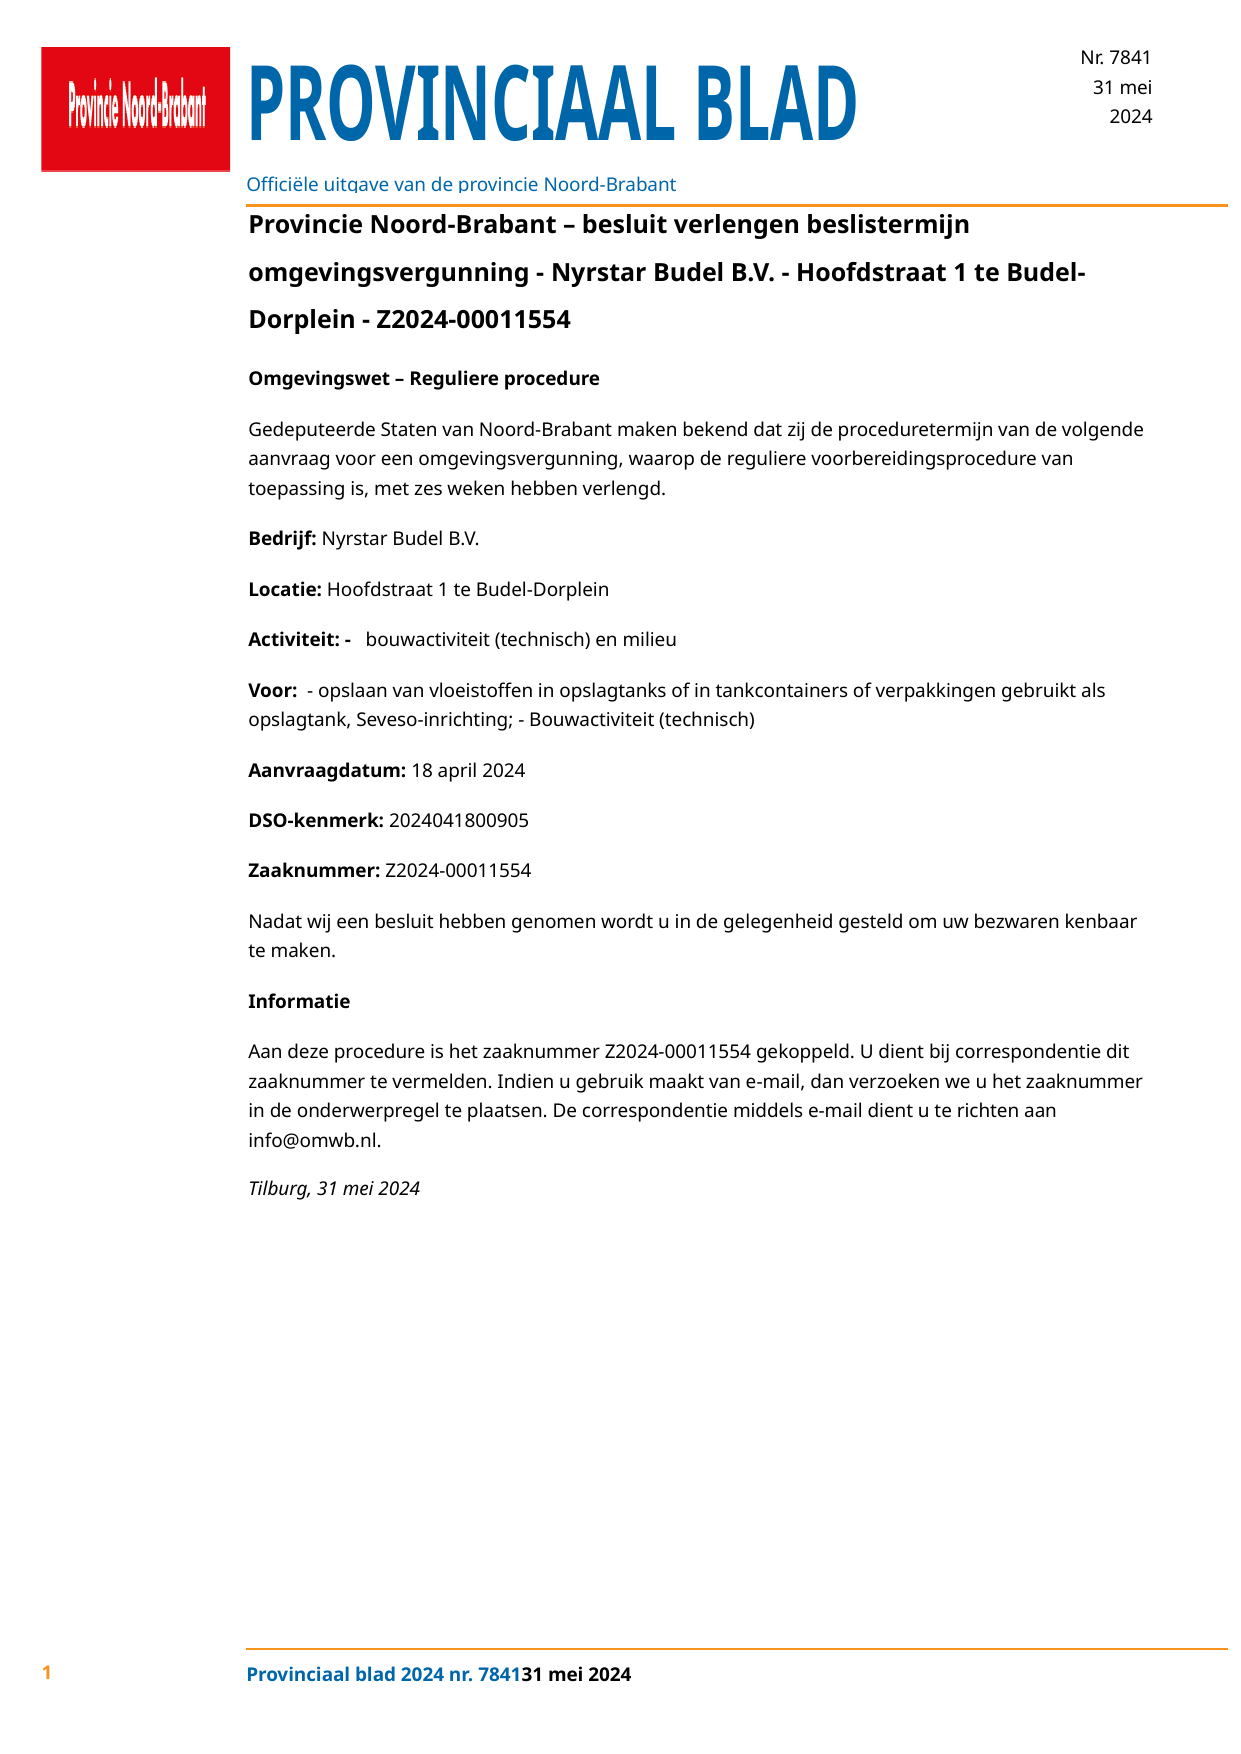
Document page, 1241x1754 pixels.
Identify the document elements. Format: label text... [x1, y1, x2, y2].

text Activiteit: - bouwactiviteit (technisch) en milieu [248, 626, 1152, 652]
text Omgevingswet – Reguliere procedure [248, 366, 1152, 391]
text Zaaknummer: Z2024-00011554 [248, 858, 1152, 883]
text Nadat wij een besluit hebben genomen wordt u in de gelegenheid gesteld om uw bezwaren kenbaar te maken. [248, 908, 1152, 963]
text Voor: - opslaan van vloeistoffen in opslagtanks of in tankcontainers of verpakkingen gebruikt als opslagtank, Seveso-inrichting; - Bouwactiviteit (technisch) [248, 677, 1152, 732]
text Aanvraagdatum: 18 april 2024 [248, 757, 1152, 782]
text Bedrijf: Nyrstar Budel B.V. [248, 526, 1152, 551]
text Aan deze procedure is het zaaknummer Z2024-00011554 gekoppeld. U dient bij correspondentie dit zaaknummer te vermelden. Indien u gebruik maakt van e-mail, dan verzoeken we u het zaaknummer in de onderwerpregel te plaatsen. De correspondentie middels e-mail dient u te richten aan info@omwb.nl. [248, 1038, 1152, 1153]
text Tilburg, 31 mei 2024 [248, 1175, 1152, 1201]
text Locatie: Hoofdstraat 1 te Budel-Dorplein [248, 576, 1152, 602]
text Provincie Noord-Brabant – besluit verlengen beslistermijn omgevingsvergunning - Nyrstar Budel B.V. - Hoofdstraat 1 te Budel-Dorplein - Z2024-00011554 [248, 207, 1152, 336]
text DSO-kenmerk: 2024041800905 [248, 807, 1152, 833]
picture [41, 47, 231, 172]
text Informatie [248, 988, 1152, 1014]
text Gedeputeerde Staten van Noord-Brabant maken bekend dat zij de proceduretermijn van de volgende aanvraag voor een omgevingsvergunning, waarop de reguliere voorbereidingsprocedure van toepassing is, met zes weken hebben verlengd. [248, 416, 1152, 501]
